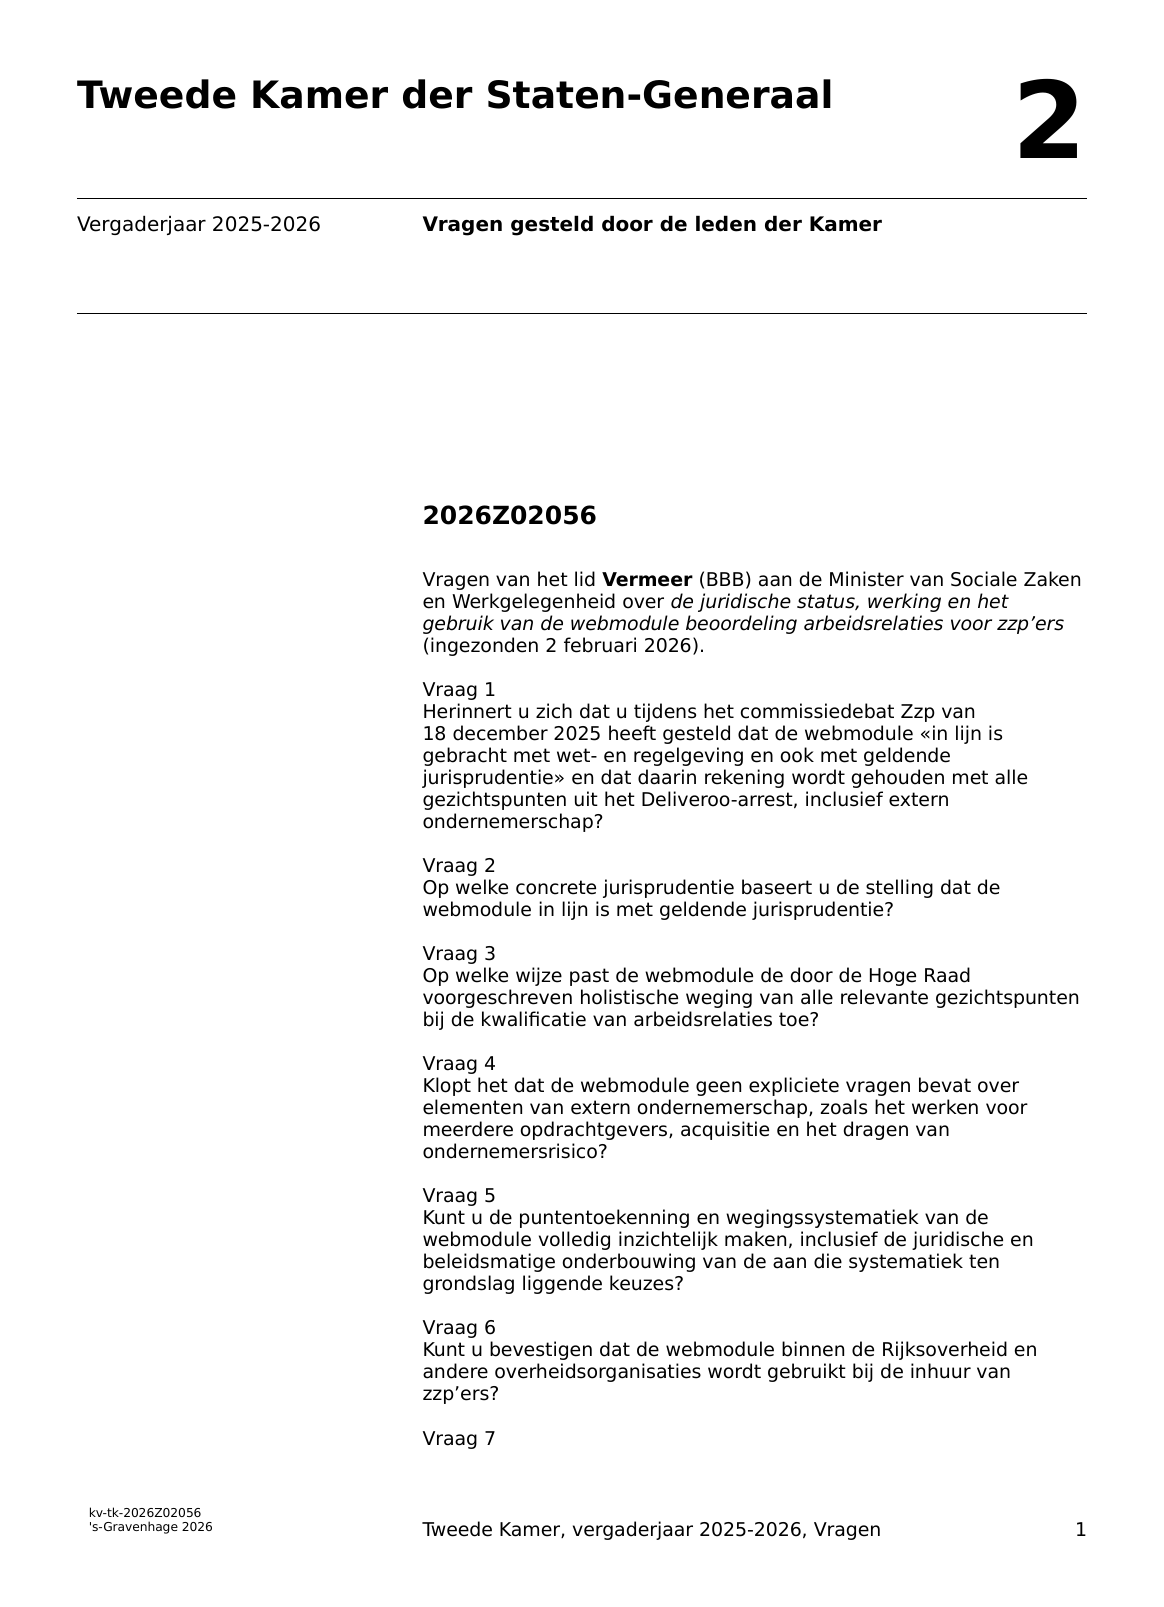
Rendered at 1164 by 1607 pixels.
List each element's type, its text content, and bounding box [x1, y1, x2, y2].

table_header 2 [886, 59, 1087, 198]
text Kunt u bevestigen dat de webmodule binnen de Rijksoverheid en andere overheidsorganisaties wordt gebruikt bij de inhuur van zzp’ers? [422, 1339, 1087, 1405]
text Vragen van het lid Vermeer (BBB) aan de Minister van Sociale Zaken en Werkgelegenheid over de juridische status, werking en het gebruik van de webmodule beoordeling arbeidsrelaties voor zzp’ers (ingezonden 2 februari 2026). [422, 569, 1087, 657]
text Klopt het dat de webmodule geen expliciete vragen bevat over elementen van extern ondernemerschap, zoals het werken voor meerdere opdrachtgevers, acquisitie en het dragen van ondernemersrisico? [422, 1075, 1087, 1163]
text 2026Z02056 [422, 501, 1087, 531]
text 's-Gravenhage 2026 [88, 1520, 323, 1534]
text Op welke concrete jurisprudentie baseert u de stelling dat de webmodule in lijn is met geldende jurisprudentie? [422, 877, 1087, 921]
text Vraag 3 [422, 943, 1087, 965]
text Op welke wijze past de webmodule de door de Hoge Raad voorgeschreven holistische weging van alle relevante gezichtspunten bij de kwalificatie van arbeidsrelaties toe? [422, 965, 1087, 1031]
text Vraag 2 [422, 855, 1087, 877]
text Vraag 5 [422, 1185, 1087, 1207]
table_header Tweede Kamer der Staten-Generaal [77, 59, 886, 198]
text Vraag 7 [422, 1427, 1087, 1449]
text kv-tk-2026Z02056 [88, 1506, 323, 1520]
text Herinnert u zich dat u tijdens het commissiedebat Zzp van 18 december 2025 heeft gesteld dat de webmodule «in lijn is gebracht met wet- en regelgeving en ook met geldende jurisprudentie» en dat daarin rekening wordt gehouden met alle gezichtspunten uit het Deliveroo-arrest, inclusief extern ondernemerschap? [422, 701, 1087, 833]
text Vraag 1 [422, 679, 1087, 701]
text Vraag 4 [422, 1053, 1087, 1075]
text Vraag 6 [422, 1317, 1087, 1339]
table_cell Vragen gesteld door de leden der Kamer [422, 199, 1087, 313]
text Kunt u de puntentoekenning en wegingssystematiek van de webmodule volledig inzichtelijk maken, inclusief de juridische en beleidsmatige onderbouwing van de aan die systematiek ten grondslag liggende keuzes? [422, 1207, 1087, 1295]
table_cell Vergaderjaar 2025-2026 [77, 199, 422, 313]
